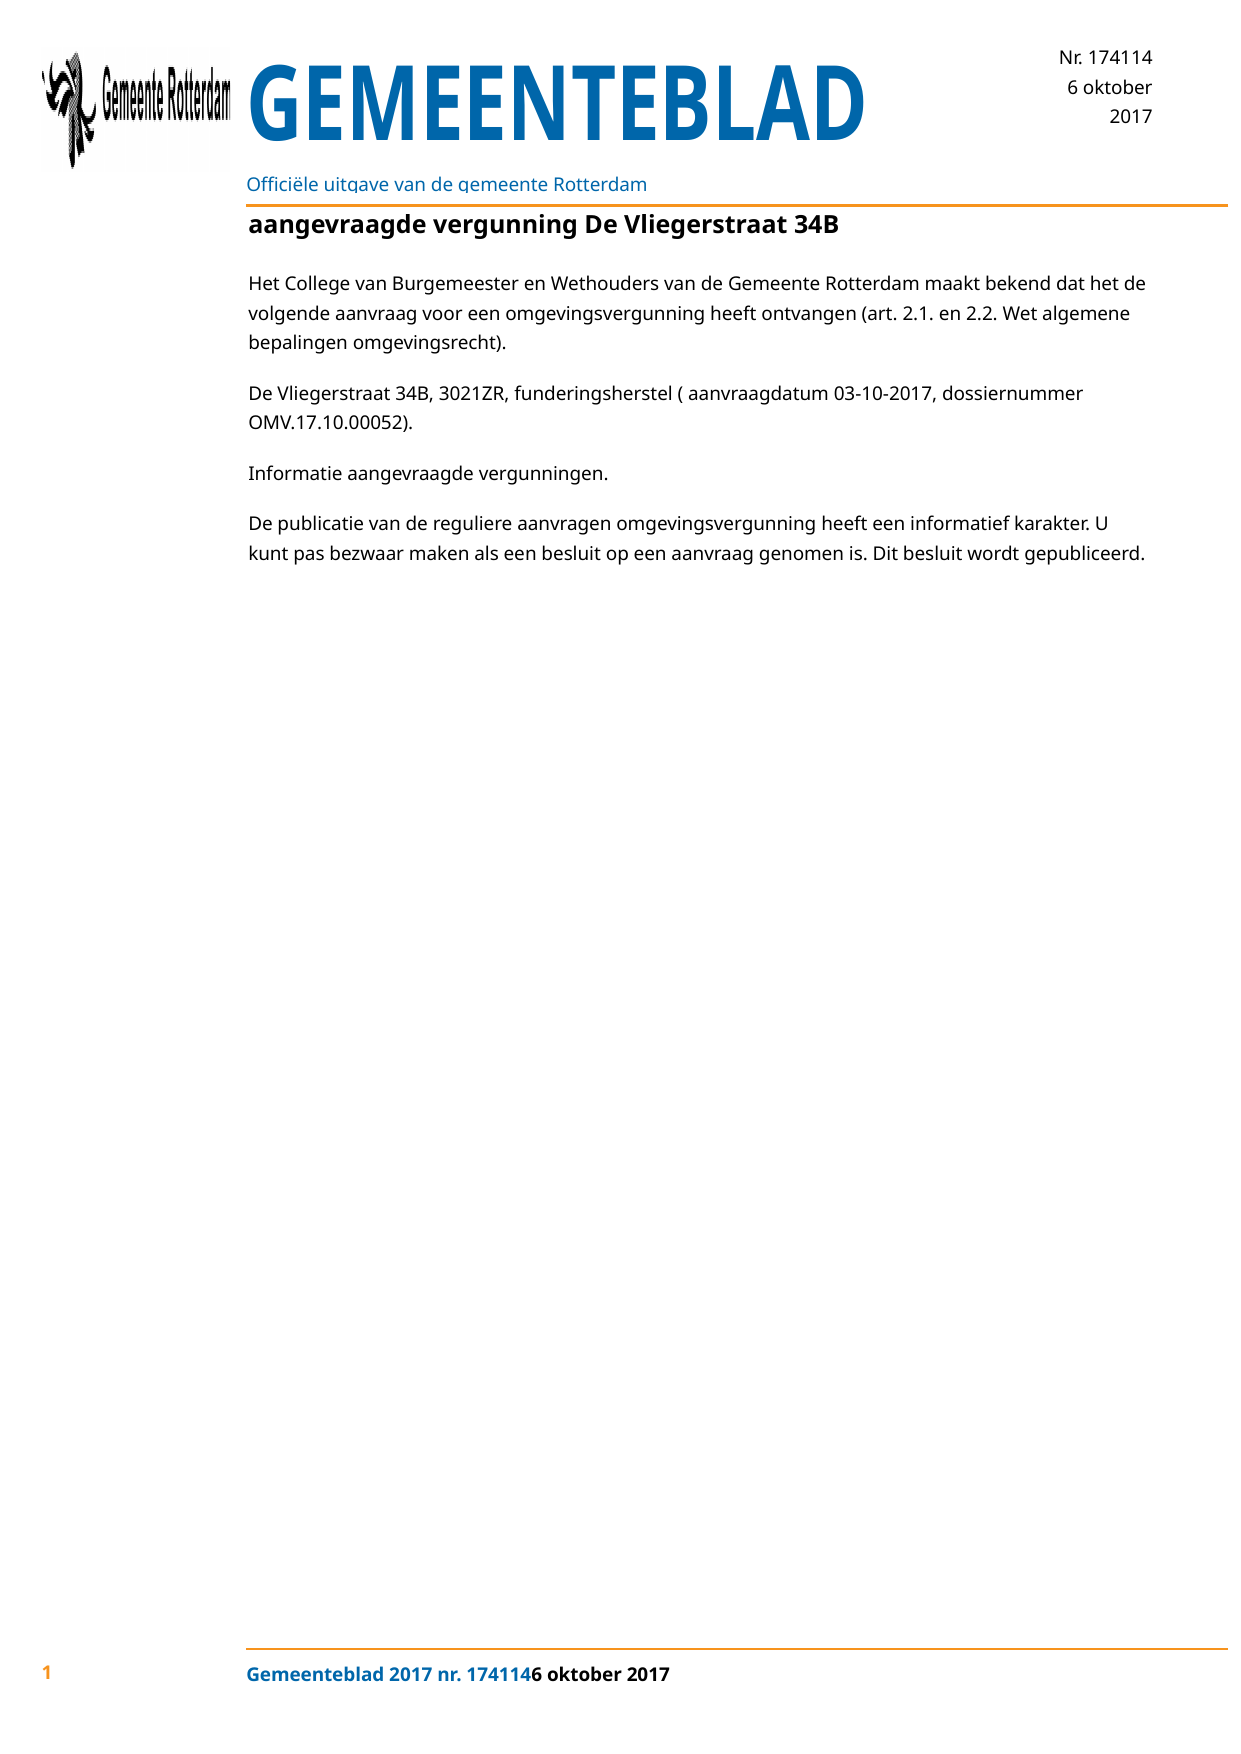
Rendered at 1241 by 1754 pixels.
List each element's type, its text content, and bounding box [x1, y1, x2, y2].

text Informatie aangevraagde vergunningen. [248, 460, 1152, 486]
text De Vliegerstraat 34B, 3021ZR, funderingsherstel ( aanvraagdatum 03-10-2017, dossiernummer OMV.17.10.00052). [248, 380, 1152, 435]
text De publicatie van de reguliere aanvragen omgevingsvergunning heeft een informatief karakter. U kunt pas bezwaar maken als een besluit op een aanvraag genomen is. Dit besluit wordt gepubliceerd. [248, 510, 1152, 566]
text Het College van Burgemeester en Wethouders van de Gemeente Rotterdam maakt bekend dat het de volgende aanvraag voor een omgevingsvergunning heeft ontvangen (art. 2.1. en 2.2. Wet algemene bepalingen omgevingsrecht). [248, 270, 1152, 355]
text aangevraagde vergunning De Vliegerstraat 34B [248, 207, 1152, 241]
picture [41, 47, 231, 172]
